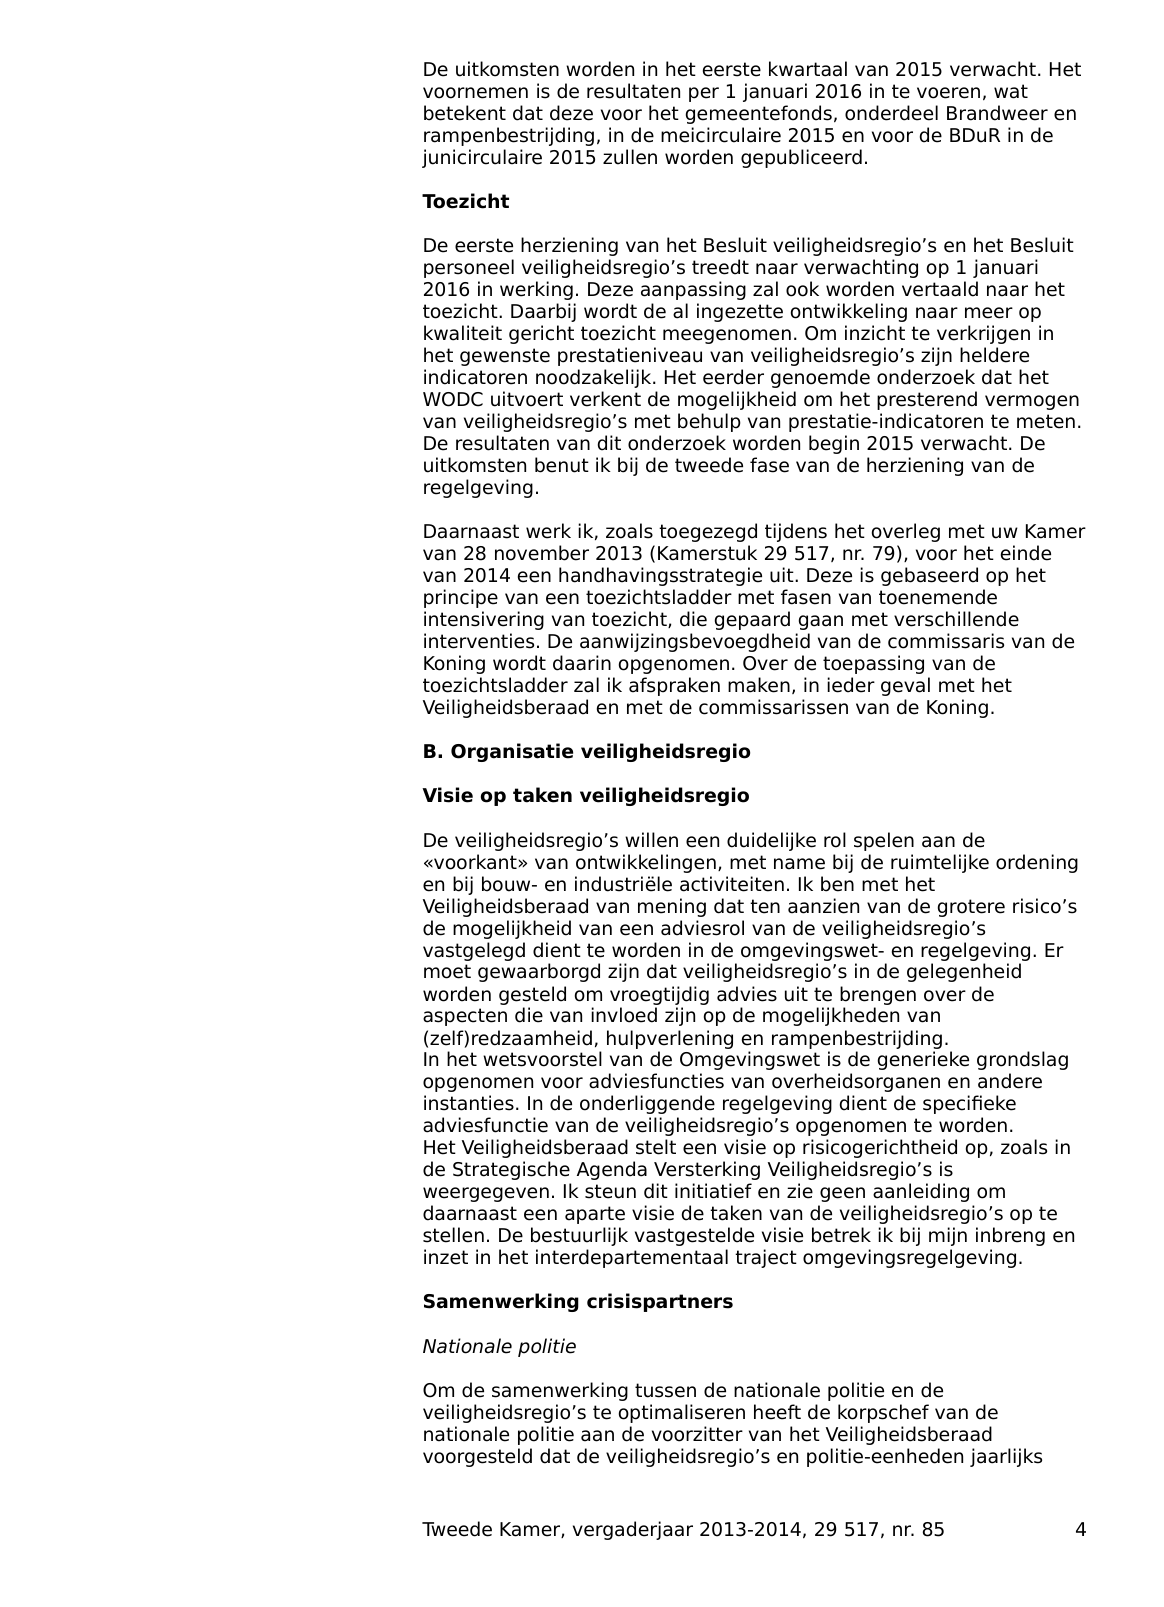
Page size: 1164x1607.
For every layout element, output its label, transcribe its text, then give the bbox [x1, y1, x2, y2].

text In het wetsvoorstel van de Omgevingswet is de generieke grondslag opgenomen voor adviesfuncties van overheidsorganen en andere instanties. In de onderliggende regelgeving dient de specifieke adviesfunctie van de veiligheidsregio’s opgenomen te worden. [422, 1049, 1087, 1137]
text Om de samenwerking tussen de nationale politie en de veiligheidsregio’s te optimaliseren heeft de korpschef van de nationale politie aan de voorzitter van het Veiligheidsberaad voorgesteld dat de veiligheidsregio’s en politie-eenheden jaarlijks [422, 1380, 1087, 1468]
text Het Veiligheidsberaad stelt een visie op risicogerichtheid op, zoals in de Strategische Agenda Versterking Veiligheidsregio’s is weergegeven. Ik steun dit initiatief en zie geen aanleiding om daarnaast een aparte visie de taken van de veiligheidsregio’s op te stellen. De bestuurlijk vastgestelde visie betrek ik bij mijn inbreng en inzet in het interdepartementaal traject omgevingsregelgeving. [422, 1137, 1087, 1269]
text Daarnaast werk ik, zoals toegezegd tijdens het overleg met uw Kamer van 28 november 2013 (Kamerstuk 29 517, nr. 79), voor het einde van 2014 een handhavingsstrategie uit. Deze is gebaseerd op het principe van een toezichtsladder met fasen van toenemende intensivering van toezicht, die gepaard gaan met verschillende interventies. De aanwijzingsbevoegdheid van de commissaris van de Koning wordt daarin opgenomen. Over de toepassing van de toezichtsladder zal ik afspraken maken, in ieder geval met het Veiligheidsberaad en met de commissarissen van de Koning. [422, 521, 1087, 719]
subtitle Samenwerking crisispartners [422, 1291, 1087, 1313]
subtitle Visie op taken veiligheidsregio [422, 785, 1087, 807]
text De veiligheidsregio’s willen een duidelijke rol spelen aan de «voorkant» van ontwikkelingen, met name bij de ruimtelijke ordening en bij bouw- en industriële activiteiten. Ik ben met het Veiligheidsberaad van mening dat ten aanzien van de grotere risico’s de mogelijkheid van een adviesrol van de veiligheidsregio’s vastgelegd dient te worden in de omgevingswet- en regelgeving. Er moet gewaarborgd zijn dat veiligheidsregio’s in de gelegenheid worden gesteld om vroegtijdig advies uit te brengen over de aspecten die van invloed zijn op de mogelijkheden van (zelf)redzaamheid, hulpverlening en rampenbestrijding. [422, 829, 1087, 1049]
subtitle Toezicht [422, 191, 1087, 213]
subtitle Nationale politie [422, 1336, 1087, 1357]
subtitle B. Organisatie veiligheidsregio [422, 741, 1087, 763]
text De uitkomsten worden in het eerste kwartaal van 2015 verwacht. Het voornemen is de resultaten per 1 januari 2016 in te voeren, wat betekent dat deze voor het gemeentefonds, onderdeel Brandweer en rampenbestrijding, in de meicirculaire 2015 en voor de BDuR in de junicirculaire 2015 zullen worden gepubliceerd. [422, 59, 1087, 169]
text De eerste herziening van het Besluit veiligheidsregio’s en het Besluit personeel veiligheidsregio’s treedt naar verwachting op 1 januari 2016 in werking. Deze aanpassing zal ook worden vertaald naar het toezicht. Daarbij wordt de al ingezette ontwikkeling naar meer op kwaliteit gericht toezicht meegenomen. Om inzicht te verkrijgen in het gewenste prestatieniveau van veiligheidsregio’s zijn heldere indicatoren noodzakelijk. Het eerder genoemde onderzoek dat het WODC uitvoert verkent de mogelijkheid om het presterend vermogen van veiligheidsregio’s met behulp van prestatie-indicatoren te meten. De resultaten van dit onderzoek worden begin 2015 verwacht. De uitkomsten benut ik bij de tweede fase van de herziening van de regelgeving. [422, 235, 1087, 499]
